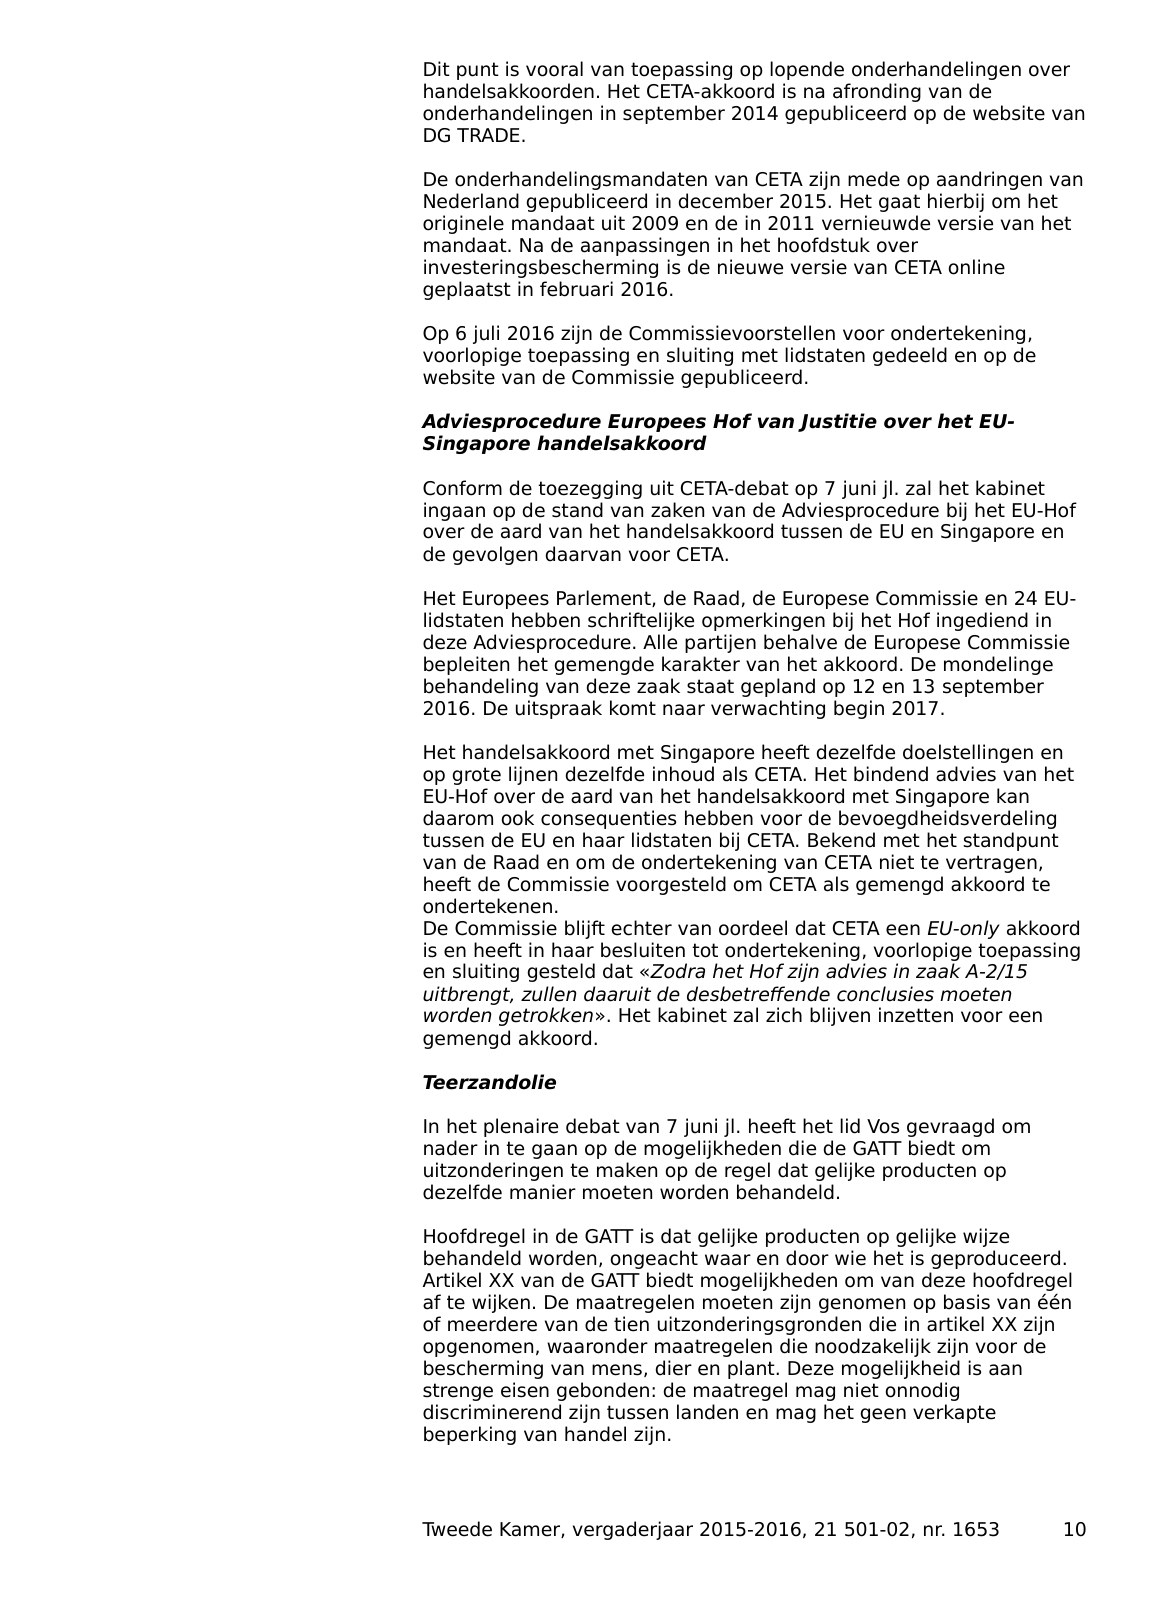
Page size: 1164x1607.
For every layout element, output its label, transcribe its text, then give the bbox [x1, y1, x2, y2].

text Het handelsakkoord met Singapore heeft dezelfde doelstellingen en op grote lijnen dezelfde inhoud als CETA. Het bindend advies van het EU-Hof over de aard van het handelsakkoord met Singapore kan daarom ook consequenties hebben voor de bevoegdheidsverdeling tussen de EU en haar lidstaten bij CETA. Bekend met het standpunt van de Raad en om de ondertekening van CETA niet te vertragen, heeft de Commissie voorgesteld om CETA als gemengd akkoord te ondertekenen. [422, 742, 1087, 917]
text Hoofdregel in de GATT is dat gelijke producten op gelijke wijze behandeld worden, ongeacht waar en door wie het is geproduceerd. Artikel XX van de GATT biedt mogelijkheden om van deze hoofdregel af te wijken. De maatregelen moeten zijn genomen op basis van één of meerdere van de tien uitzonderingsgronden die in artikel XX zijn opgenomen, waaronder maatregelen die noodzakelijk zijn voor de bescherming van mens, dier en plant. Deze mogelijkheid is aan strenge eisen gebonden: de maatregel mag niet onnodig discriminerend zijn tussen landen en mag het geen verkapte beperking van handel zijn. [422, 1226, 1087, 1446]
subtitle Teerzandolie [422, 1072, 1087, 1093]
text In het plenaire debat van 7 juni jl. heeft het lid Vos gevraagd om nader in te gaan op de mogelijkheden die de GATT biedt om uitzonderingen te maken op de regel dat gelijke producten op dezelfde manier moeten worden behandeld. [422, 1116, 1087, 1204]
subtitle Adviesprocedure Europees Hof van Justitie over het EU-Singapore handelsakkoord [422, 411, 1087, 455]
text Op 6 juli 2016 zijn de Commissievoorstellen voor ondertekening, voorlopige toepassing en sluiting met lidstaten gedeeld en op de website van de Commissie gepubliceerd. [422, 323, 1087, 389]
text Dit punt is vooral van toepassing op lopende onderhandelingen over handelsakkoorden. Het CETA-akkoord is na afronding van de onderhandelingen in september 2014 gepubliceerd op de website van DG TRADE. [422, 59, 1087, 147]
text De onderhandelingsmandaten van CETA zijn mede op aandringen van Nederland gepubliceerd in december 2015. Het gaat hierbij om het originele mandaat uit 2009 en de in 2011 vernieuwde versie van het mandaat. Na de aanpassingen in het hoofdstuk over investeringsbescherming is de nieuwe versie van CETA online geplaatst in februari 2016. [422, 169, 1087, 301]
text Het Europees Parlement, de Raad, de Europese Commissie en 24 EU-lidstaten hebben schriftelijke opmerkingen bij het Hof ingediend in deze Adviesprocedure. Alle partijen behalve de Europese Commissie bepleiten het gemengde karakter van het akkoord. De mondelinge behandeling van deze zaak staat gepland op 12 en 13 september 2016. De uitspraak komt naar verwachting begin 2017. [422, 588, 1087, 719]
text De Commissie blijft echter van oordeel dat CETA een EU-only akkoord is en heeft in haar besluiten tot ondertekening, voorlopige toepassing en sluiting gesteld dat «Zodra het Hof zijn advies in zaak A-2/15 uitbrengt, zullen daaruit de desbetreffende conclusies moeten worden getrokken». Het kabinet zal zich blijven inzetten voor een gemengd akkoord. [422, 917, 1087, 1049]
text Conform de toezegging uit CETA-debat op 7 juni jl. zal het kabinet ingaan op de stand van zaken van de Adviesprocedure bij het EU-Hof over de aard van het handelsakkoord tussen de EU en Singapore en de gevolgen daarvan voor CETA. [422, 477, 1087, 565]
